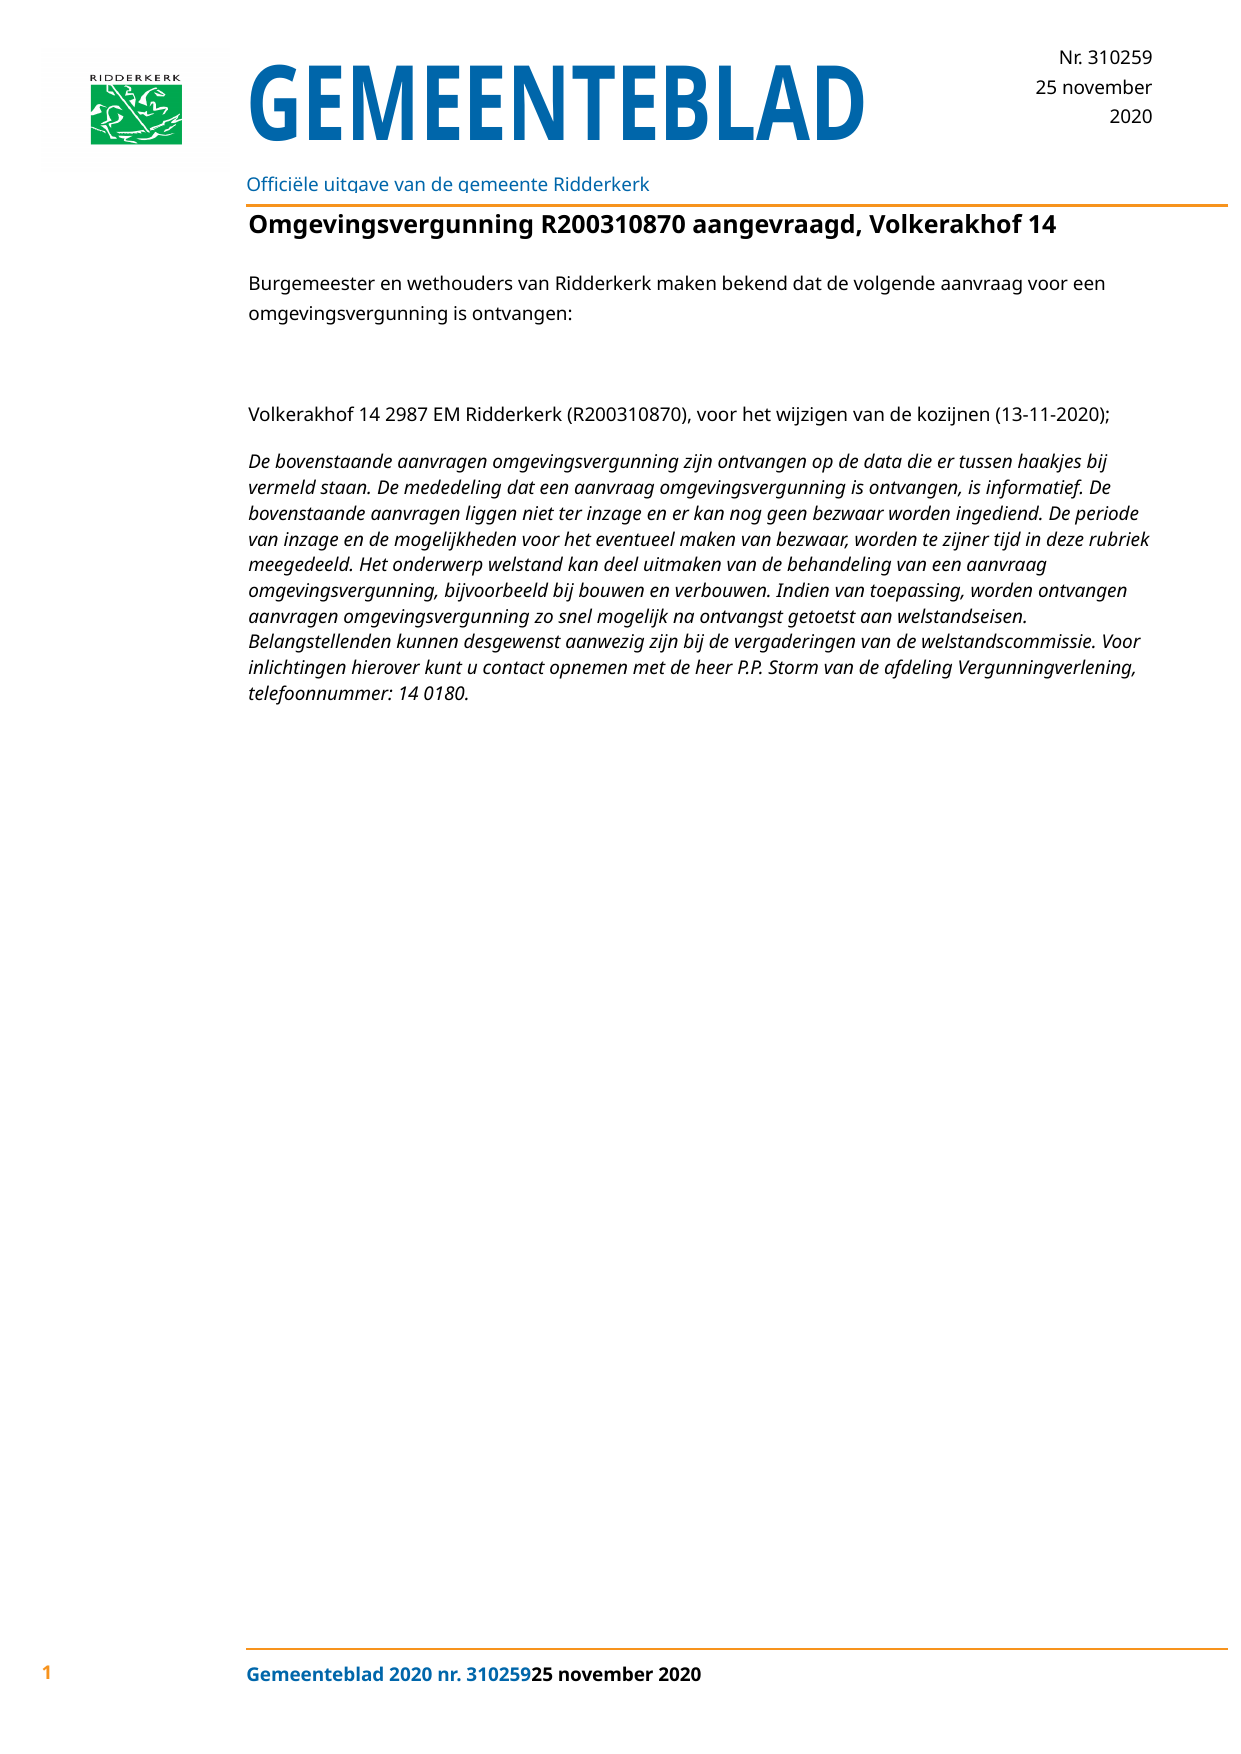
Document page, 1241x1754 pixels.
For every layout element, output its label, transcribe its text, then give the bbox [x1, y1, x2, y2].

text Volkerakhof 14 2987 EM Ridderkerk (R200310870), voor het wijzigen van de kozijnen (13-11-2020); [248, 401, 1152, 426]
picture [41, 47, 231, 172]
text De bovenstaande aanvragen omgevingsvergunning zijn ontvangen op de data die er tussen haakjes bij vermeld staan. De mededeling dat een aanvraag omgevingsvergunning is ontvangen, is informatief. De bovenstaande aanvragen liggen niet ter inzage en er kan nog geen bezwaar worden ingediend. De periode van inzage en de mogelijkheden voor het eventueel maken van bezwaar, worden te zijner tijd in deze rubriek meegedeeld. Het onderwerp welstand kan deel uitmaken van de behandeling van een aanvraag omgevingsvergunning, bijvoorbeeld bij bouwen en verbouwen. Indien van toepassing, worden ontvangen aanvragen omgevingsvergunning zo snel mogelijk na ontvangst getoetst aan welstandseisen. Belangstellenden kunnen desgewenst aanwezig zijn bij de vergaderingen van de welstandscommissie. Voor inlichtingen hierover kunt u contact opnemen met de heer P.P. Storm van de afdeling Vergunningverlening, telefoonnummer: 14 0180. [248, 448, 1152, 706]
text Burgemeester en wethouders van Ridderkerk maken bekend dat de volgende aanvraag voor een omgevingsvergunning is ontvangen: [248, 270, 1152, 326]
text Omgevingsvergunning R200310870 aangevraagd, Volkerakhof 14 [248, 207, 1152, 241]
